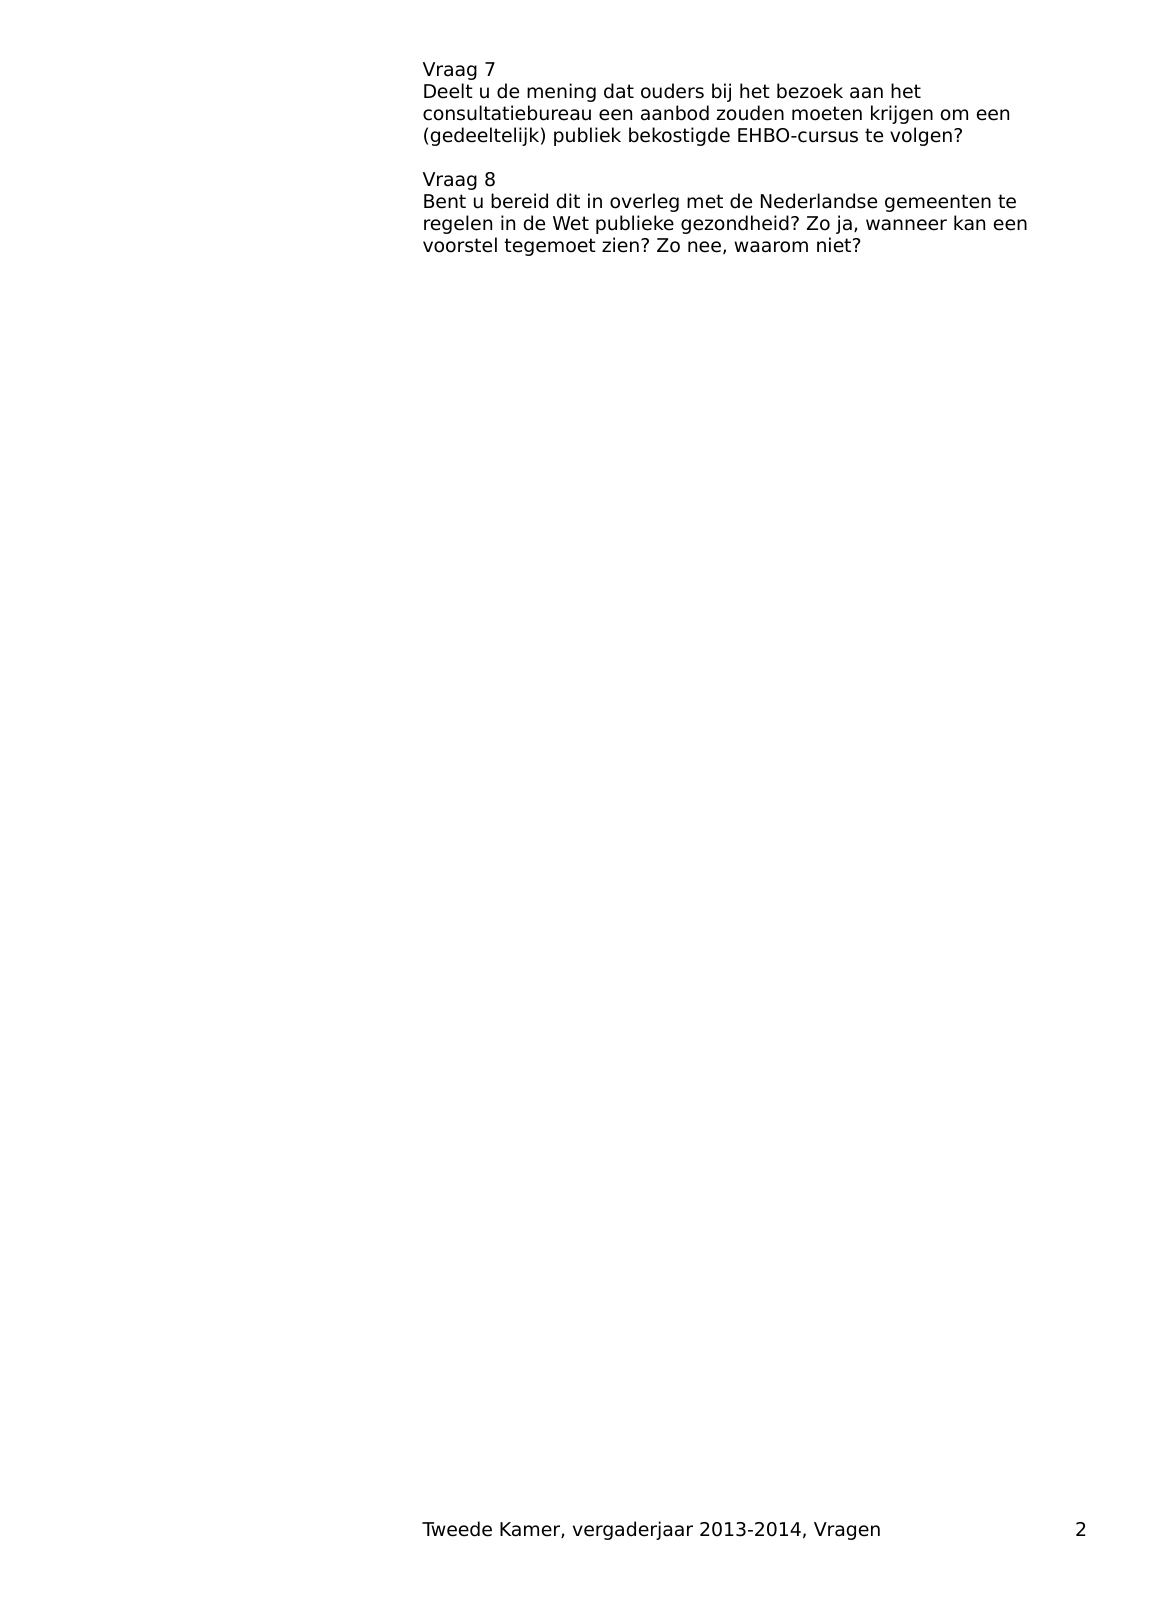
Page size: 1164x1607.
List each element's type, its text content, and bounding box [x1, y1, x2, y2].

text Vraag 7 [422, 59, 1087, 81]
text Vraag 8 [422, 169, 1087, 191]
text Bent u bereid dit in overleg met de Nederlandse gemeenten te regelen in de Wet publieke gezondheid? Zo ja, wanneer kan een voorstel tegemoet zien? Zo nee, waarom niet? [422, 191, 1087, 257]
text Deelt u de mening dat ouders bij het bezoek aan het consultatiebureau een aanbod zouden moeten krijgen om een (gedeeltelijk) publiek bekostigde EHBO-cursus te volgen? [422, 81, 1087, 147]
